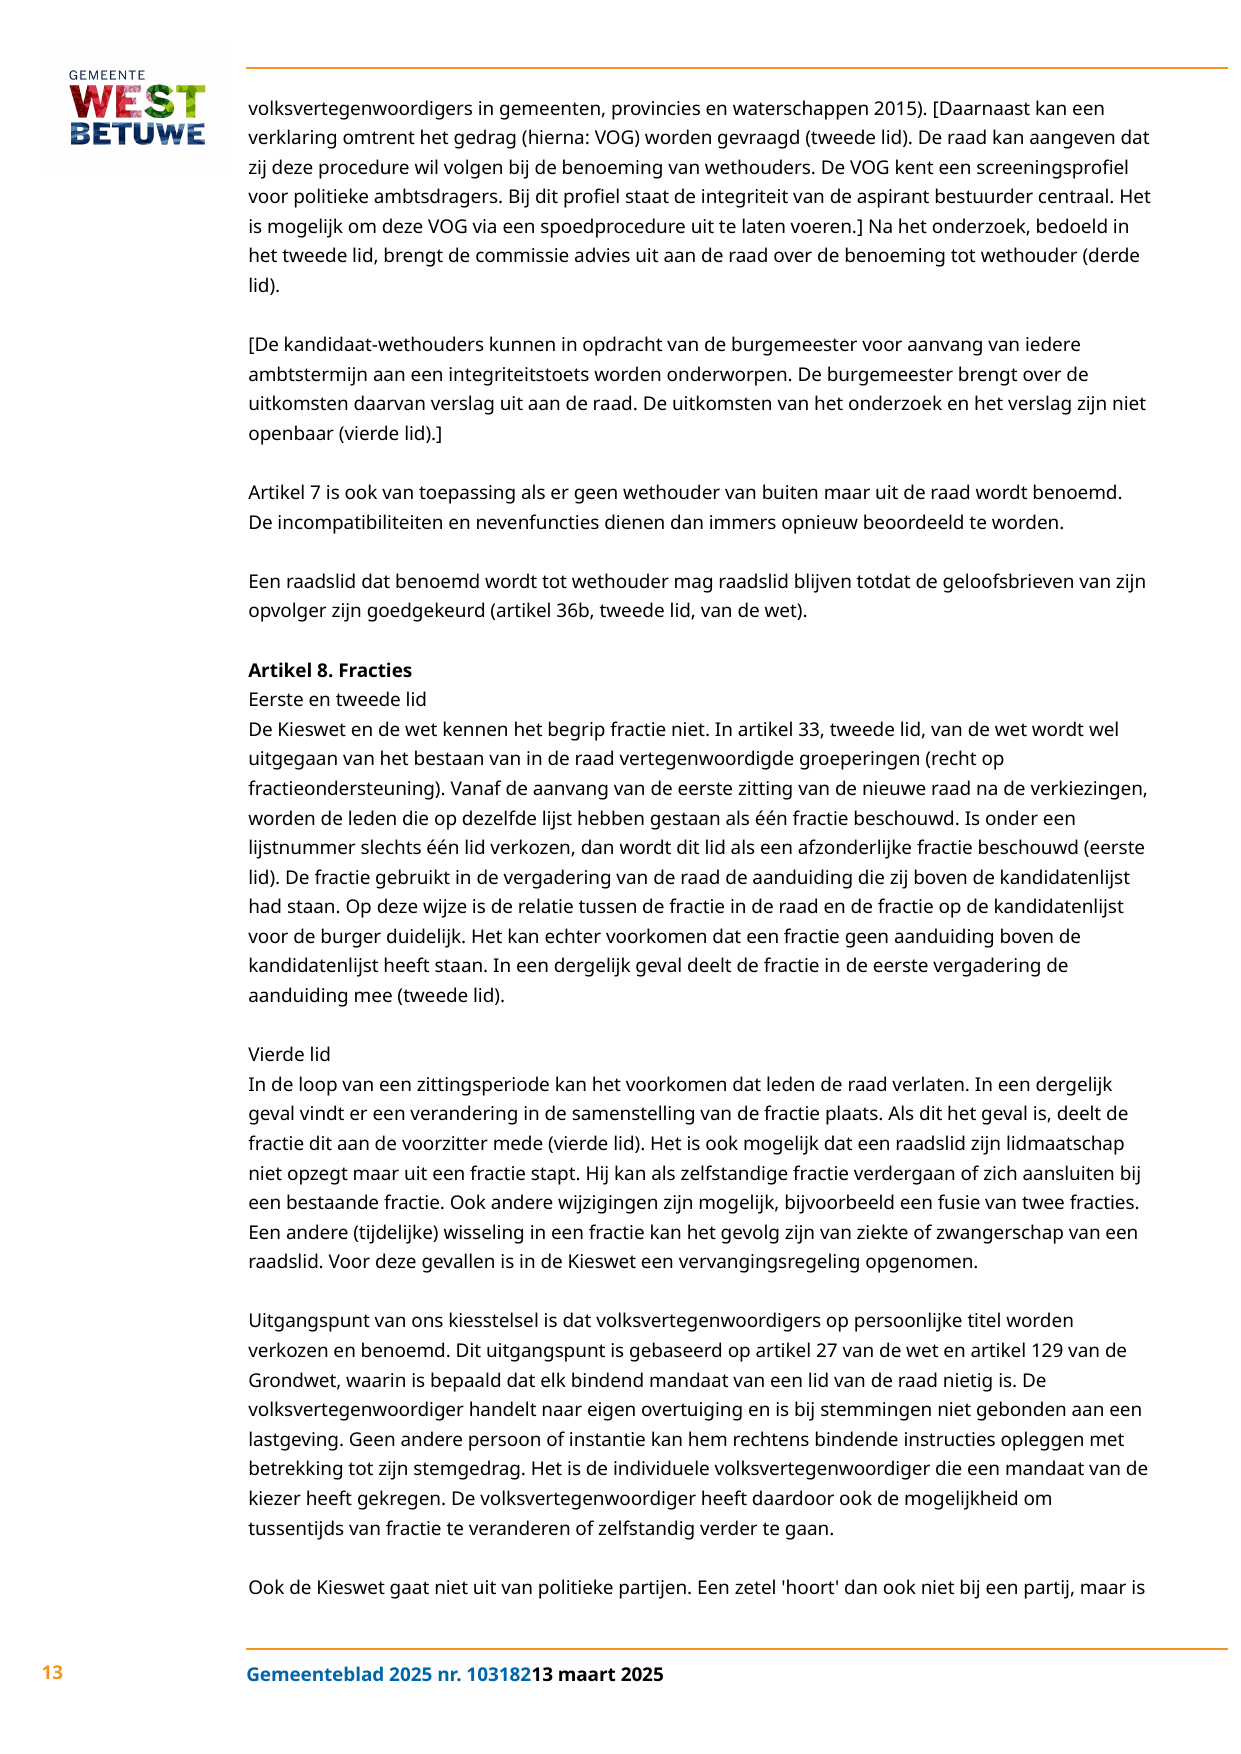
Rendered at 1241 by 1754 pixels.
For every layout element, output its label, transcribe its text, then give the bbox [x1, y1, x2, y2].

text [De kandidaat-wethouders kunnen in opdracht van de burgemeester voor aanvang van iedere ambtstermijn aan een integriteitstoets worden onderworpen. De burgemeester brengt over de uitkomsten daarvan verslag uit aan de raad. De uitkomsten van het onderzoek en het verslag zijn niet openbaar (vierde lid).] [248, 331, 1152, 446]
text Eerste en tweede lid [248, 686, 1152, 712]
text Vierde lid [248, 1041, 1152, 1067]
text Artikel 7 is ook van toepassing als er geen wethouder van buiten maar uit de raad wordt benoemd. De incompatibiliteiten en nevenfuncties dienen dan immers opnieuw beoordeeld te worden. [248, 479, 1152, 535]
picture [41, 47, 231, 172]
text Artikel 8. Fracties [248, 657, 1152, 683]
text Ook de Kieswet gaat niet uit van politieke partijen. Een zetel 'hoort' dan ook niet bij een partij, maar is [248, 1574, 1152, 1600]
text Een raadslid dat benoemd wordt tot wethouder mag raadslid blijven totdat de geloofsbrieven van zijn opvolger zijn goedgekeurd (artikel 36b, tweede lid, van de wet). [248, 568, 1152, 623]
text volksvertegenwoordigers in gemeenten, provincies en waterschappen 2015). [Daarnaast kan een verklaring omtrent het gedrag (hierna: VOG) worden gevraagd (tweede lid). De raad kan aangeven dat zij deze procedure wil volgen bij de benoeming van wethouders. De VOG kent een screeningsprofiel voor politieke ambtsdragers. Bij dit profiel staat de integriteit van de aspirant bestuurder centraal. Het is mogelijk om deze VOG via een spoedprocedure uit te laten voeren.] Na het onderzoek, bedoeld in het tweede lid, brengt de commissie advies uit aan de raad over de benoeming tot wethouder (derde lid). [248, 95, 1152, 298]
text De Kieswet en de wet kennen het begrip fractie niet. In artikel 33, tweede lid, van de wet wordt wel uitgegaan van het bestaan van in de raad vertegenwoordigde groeperingen (recht op fractieondersteuning). Vanaf de aanvang van de eerste zitting van de nieuwe raad na de verkiezingen, worden de leden die op dezelfde lijst hebben gestaan als één fractie beschouwd. Is onder een lijstnummer slechts één lid verkozen, dan wordt dit lid als een afzonderlijke fractie beschouwd (eerste lid). De fractie gebruikt in de vergadering van de raad de aanduiding die zij boven de kandidatenlijst had staan. Op deze wijze is de relatie tussen de fractie in de raad en de fractie op de kandidatenlijst voor de burger duidelijk. Het kan echter voorkomen dat een fractie geen aanduiding boven de kandidatenlijst heeft staan. In een dergelijk geval deelt de fractie in de eerste vergadering de aanduiding mee (tweede lid). [248, 716, 1152, 1008]
text In de loop van een zittingsperiode kan het voorkomen dat leden de raad verlaten. In een dergelijk geval vindt er een verandering in de samenstelling van de fractie plaats. Als dit het geval is, deelt de fractie dit aan de voorzitter mede (vierde lid). Het is ook mogelijk dat een raadslid zijn lidmaatschap niet opzegt maar uit een fractie stapt. Hij kan als zelfstandige fractie verdergaan of zich aansluiten bij een bestaande fractie. Ook andere wijzigingen zijn mogelijk, bijvoorbeeld een fusie van twee fracties. Een andere (tijdelijke) wisseling in een fractie kan het gevolg zijn van ziekte of zwangerschap van een raadslid. Voor deze gevallen is in de Kieswet een vervangingsregeling opgenomen. [248, 1071, 1152, 1274]
text Uitgangspunt van ons kiesstelsel is dat volksvertegenwoordigers op persoonlijke titel worden verkozen en benoemd. Dit uitgangspunt is gebaseerd op artikel 27 van de wet en artikel 129 van de Grondwet, waarin is bepaald dat elk bindend mandaat van een lid van de raad nietig is. De volksvertegenwoordiger handelt naar eigen overtuiging en is bij stemmingen niet gebonden aan een lastgeving. Geen andere persoon of instantie kan hem rechtens bindende instructies opleggen met betrekking tot zijn stemgedrag. Het is de individuele volksvertegenwoordiger die een mandaat van de kiezer heeft gekregen. De volksvertegenwoordiger heeft daardoor ook de mogelijkheid om tussentijds van fractie te veranderen of zelfstandig verder te gaan. [248, 1308, 1152, 1541]
